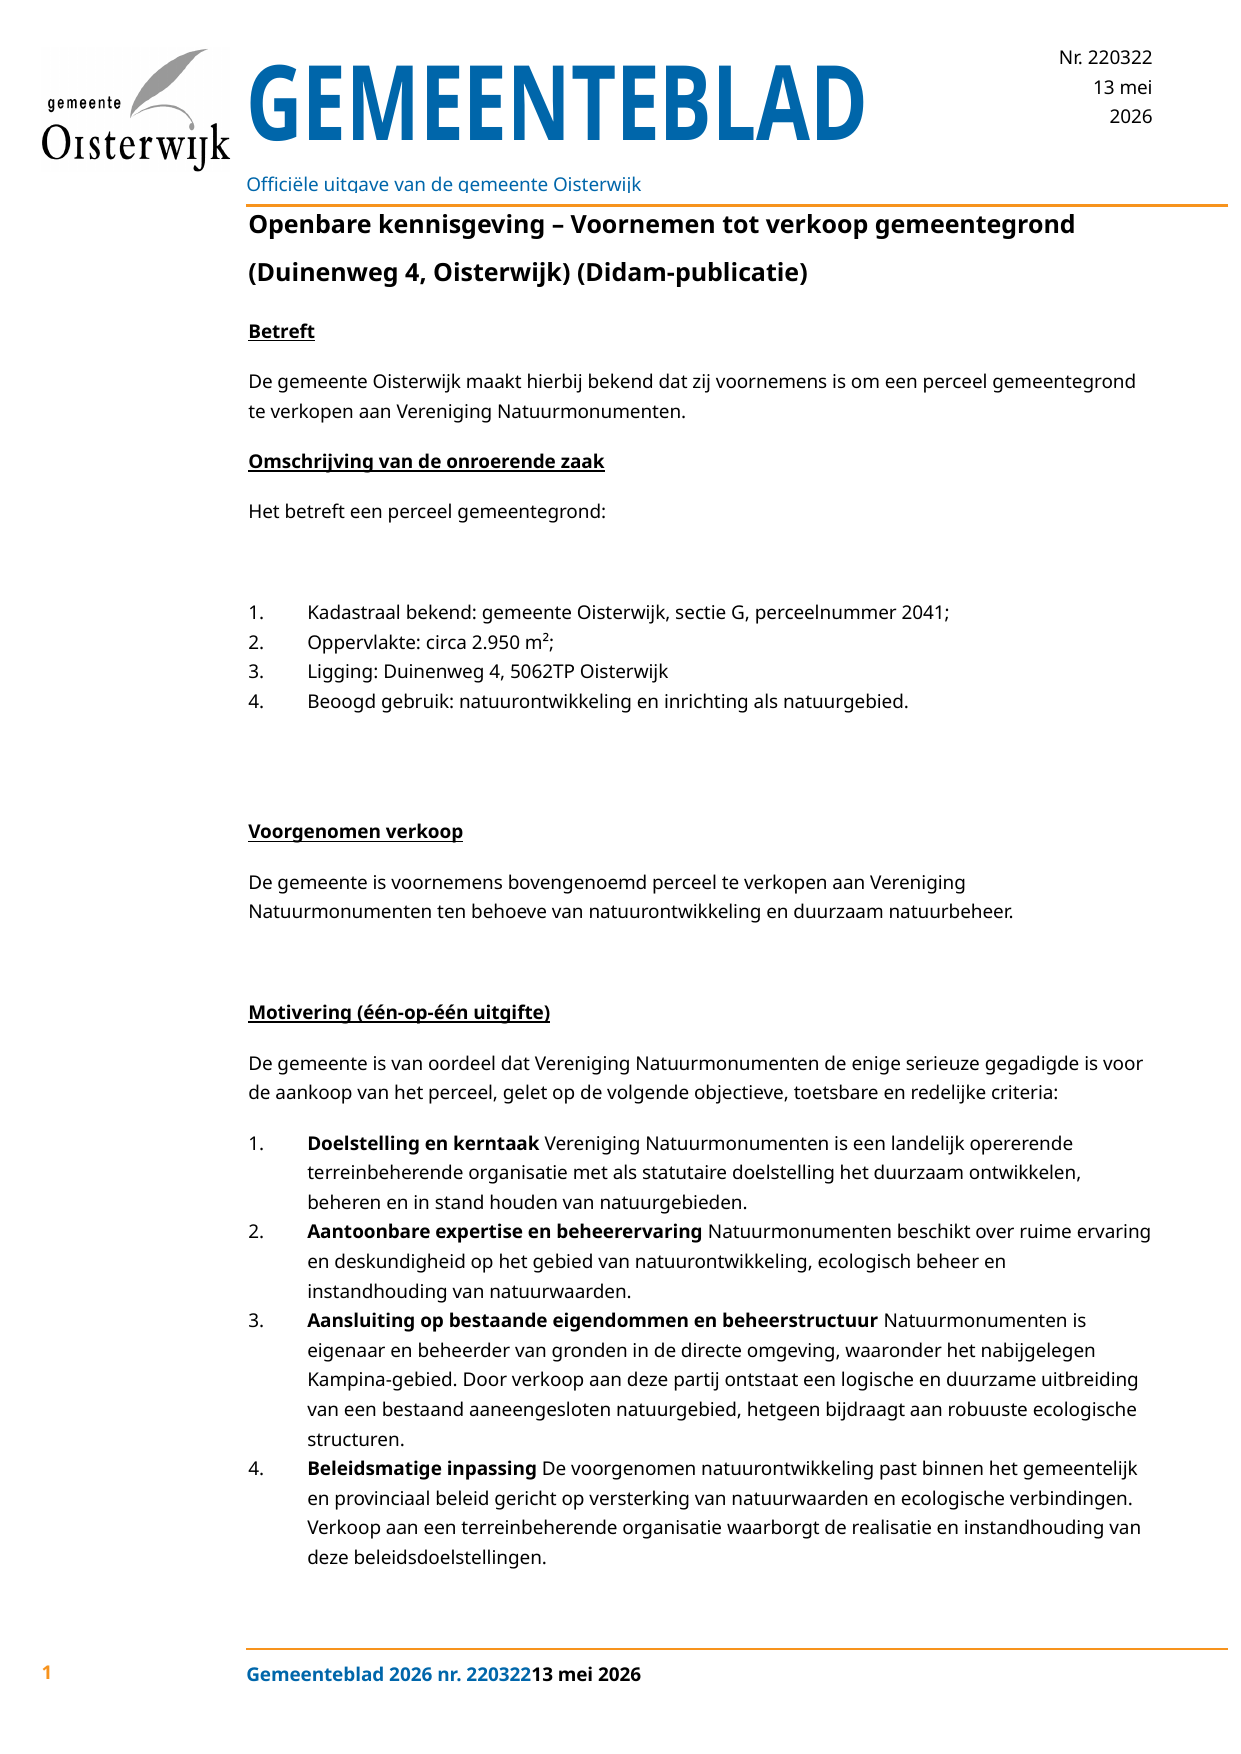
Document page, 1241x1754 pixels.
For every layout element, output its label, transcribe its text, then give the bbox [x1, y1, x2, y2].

list Kadastraal bekend: gemeente Oisterwijk, sectie G, perceelnummer 2041; [248, 599, 1152, 625]
list Ligging: Duinenweg 4, 5062TP Oisterwijk [248, 659, 1152, 684]
text De gemeente is van oordeel dat Vereniging Natuurmonumenten de enige serieuze gegadigde is voor de aankoop van het perceel, gelet op de volgende objectieve, toetsbare en redelijke criteria: [248, 1050, 1152, 1105]
text Betreft [248, 318, 1152, 344]
text Voorgenomen verkoop [248, 819, 1152, 844]
list Aansluiting op bestaande eigendommen en beheerstructuur Natuurmonumenten is eigenaar en beheerder van gronden in de directe omgeving, waaronder het nabijgelegen Kampina-gebied. Door verkoop aan deze partij ontstaat een logische en duurzame uitbreiding van een bestaand aaneengesloten natuurgebied, hetgeen bijdraagt aan robuuste ecologische structuren. [248, 1307, 1152, 1452]
list Beleidsmatige inpassing De voorgenomen natuurontwikkeling past binnen het gemeentelijk en provinciaal beleid gericht op versterking van natuurwaarden en ecologische verbindingen. Verkoop aan een terreinbeherende organisatie waarborgt de realisatie en instandhouding van deze beleidsdoelstellingen. [248, 1455, 1152, 1570]
list Doelstelling en kerntaak Vereniging Natuurmonumenten is een landelijk opererende terreinbeherende organisatie met als statutaire doelstelling het duurzaam ontwikkelen, beheren en in stand houden van natuurgebieden. [248, 1130, 1152, 1215]
text Openbare kennisgeving – Voornemen tot verkoop gemeentegrond (Duinenweg 4, Oisterwijk) (Didam-publicatie) [248, 207, 1152, 288]
text Motivering (één-op-één uitgifte) [248, 999, 1152, 1025]
list Oppervlakte: circa 2.950 m²; [248, 629, 1152, 655]
list Beoogd gebruik: natuurontwikkeling en inrichting als natuurgebied. [248, 688, 1152, 714]
text De gemeente is voornemens bovengenoemd perceel te verkopen aan Vereniging Natuurmonumenten ten behoeve van natuurontwikkeling en duurzaam natuurbeheer. [248, 869, 1152, 924]
text Het betreft een perceel gemeentegrond: [248, 499, 1152, 524]
text Omschrijving van de onroerende zaak [248, 448, 1152, 474]
picture [41, 47, 231, 172]
list Aantoonbare expertise en beheerervaring Natuurmonumenten beschikt over ruime ervaring en deskundigheid op het gebied van natuurontwikkeling, ecologisch beheer en instandhouding van natuurwaarden. [248, 1219, 1152, 1304]
text De gemeente Oisterwijk maakt hierbij bekend dat zij voornemens is om een perceel gemeentegrond te verkopen aan Vereniging Natuurmonumenten. [248, 368, 1152, 424]
